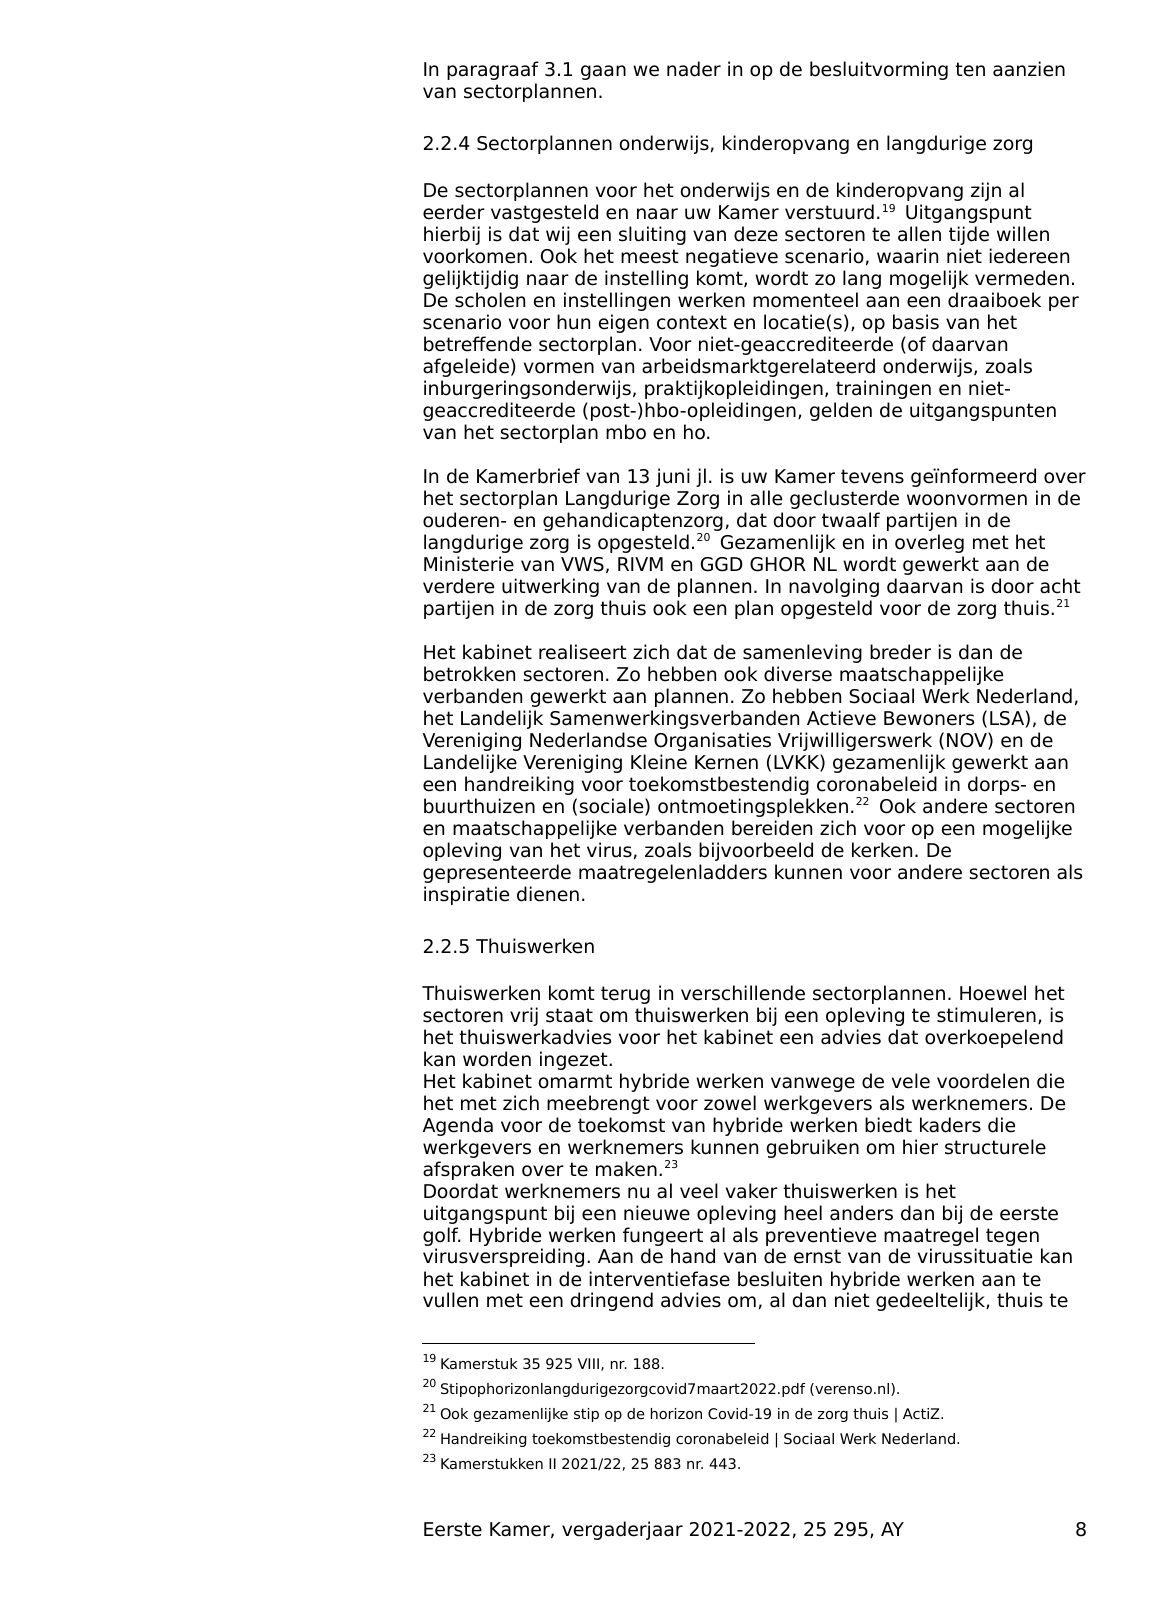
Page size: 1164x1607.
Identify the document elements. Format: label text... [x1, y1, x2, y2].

text Het kabinet realiseert zich dat de samenleving breder is dan de betrokken sectoren. Zo hebben ook diverse maatschappelijke verbanden gewerkt aan plannen. Zo hebben Sociaal Werk Nederland, het Landelijk Samenwerkingsverbanden Actieve Bewoners (LSA), de Vereniging Nederlandse Organisaties Vrijwilligerswerk (NOV) en de Landelijke Vereniging Kleine Kernen (LVKK) gezamenlijk gewerkt aan een handreiking voor toekomstbestendig coronabeleid in dorps- en buurthuizen en (sociale) ontmoetingsplekken. Ook andere sectoren en maatschappelijke verbanden bereiden zich voor op een mogelijke opleving van het virus, zoals bijvoorbeeld de kerken. De gepresenteerde maatregelenladders kunnen voor andere sectoren als inspiratie dienen. [422, 642, 1087, 906]
text Doordat werknemers nu al veel vaker thuiswerken is het uitgangspunt bij een nieuwe opleving heel anders dan bij de eerste golf. Hybride werken fungeert al als preventieve maatregel tegen virusverspreiding. Aan de hand van de ernst van de virussituatie kan het kabinet in de interventiefase besluiten hybride werken aan te vullen met een dringend advies om, al dan niet gedeeltelijk, thuis te [422, 1181, 1087, 1312]
text De sectorplannen voor het onderwijs en de kinderopvang zijn al eerder vastgesteld en naar uw Kamer verstuurd. Uitgangspunt hierbij is dat wij een sluiting van deze sectoren te allen tijde willen voorkomen. Ook het meest negatieve scenario, waarin niet iedereen gelijktijdig naar de instelling komt, wordt zo lang mogelijk vermeden. De scholen en instellingen werken momenteel aan een draaiboek per scenario voor hun eigen context en locatie(s), op basis van het betreffende sectorplan. Voor niet-geaccrediteerde (of daarvan afgeleide) vormen van arbeidsmarktgerelateerd onderwijs, zoals inburgeringsonderwijs, praktijkopleidingen, trainingen en niet-geaccrediteerde (post-)hbo-opleidingen, gelden de uitgangspunten van het sectorplan mbo en ho. [422, 180, 1087, 444]
text Stipophorizonlangdurigezorgcovid7maart2022.pdf (verenso.nl). [422, 1377, 1087, 1399]
text In paragraaf 3.1 gaan we nader in op de besluitvorming ten aanzien van sectorplannen. [422, 59, 1087, 103]
text Handreiking toekomstbestendig coronabeleid | Sociaal Werk Nederland. [422, 1427, 1087, 1449]
subtitle 2.2.5 Thuiswerken [422, 936, 1087, 958]
text Thuiswerken komt terug in verschillende sectorplannen. Hoewel het sectoren vrij staat om thuiswerken bij een opleving te stimuleren, is het thuiswerkadvies voor het kabinet een advies dat overkoepelend kan worden ingezet. [422, 983, 1087, 1071]
text Kamerstuk 35 925 VIII, nr. 188. [422, 1352, 1087, 1374]
text In de Kamerbrief van 13 juni jl. is uw Kamer tevens geïnformeerd over het sectorplan Langdurige Zorg in alle geclusterde woonvormen in de ouderen- en gehandicaptenzorg, dat door twaalf partijen in de langdurige zorg is opgesteld. Gezamenlijk en in overleg met het Ministerie van VWS, RIVM en GGD GHOR NL wordt gewerkt aan de verdere uitwerking van de plannen. In navolging daarvan is door acht partijen in de zorg thuis ook een plan opgesteld voor de zorg thuis. [422, 466, 1087, 620]
subtitle 2.2.4 Sectorplannen onderwijs, kinderopvang en langdurige zorg [422, 133, 1087, 155]
text Het kabinet omarmt hybride werken vanwege de vele voordelen die het met zich meebrengt voor zowel werkgevers als werknemers. De Agenda voor de toekomst van hybride werken biedt kaders die werkgevers en werknemers kunnen gebruiken om hier structurele afspraken over te maken. [422, 1071, 1087, 1181]
text Ook gezamenlijke stip op de horizon Covid-19 in de zorg thuis | ActiZ. [422, 1402, 1087, 1424]
text Kamerstukken II 2021/22, 25 883 nr. 443. [422, 1452, 1087, 1474]
